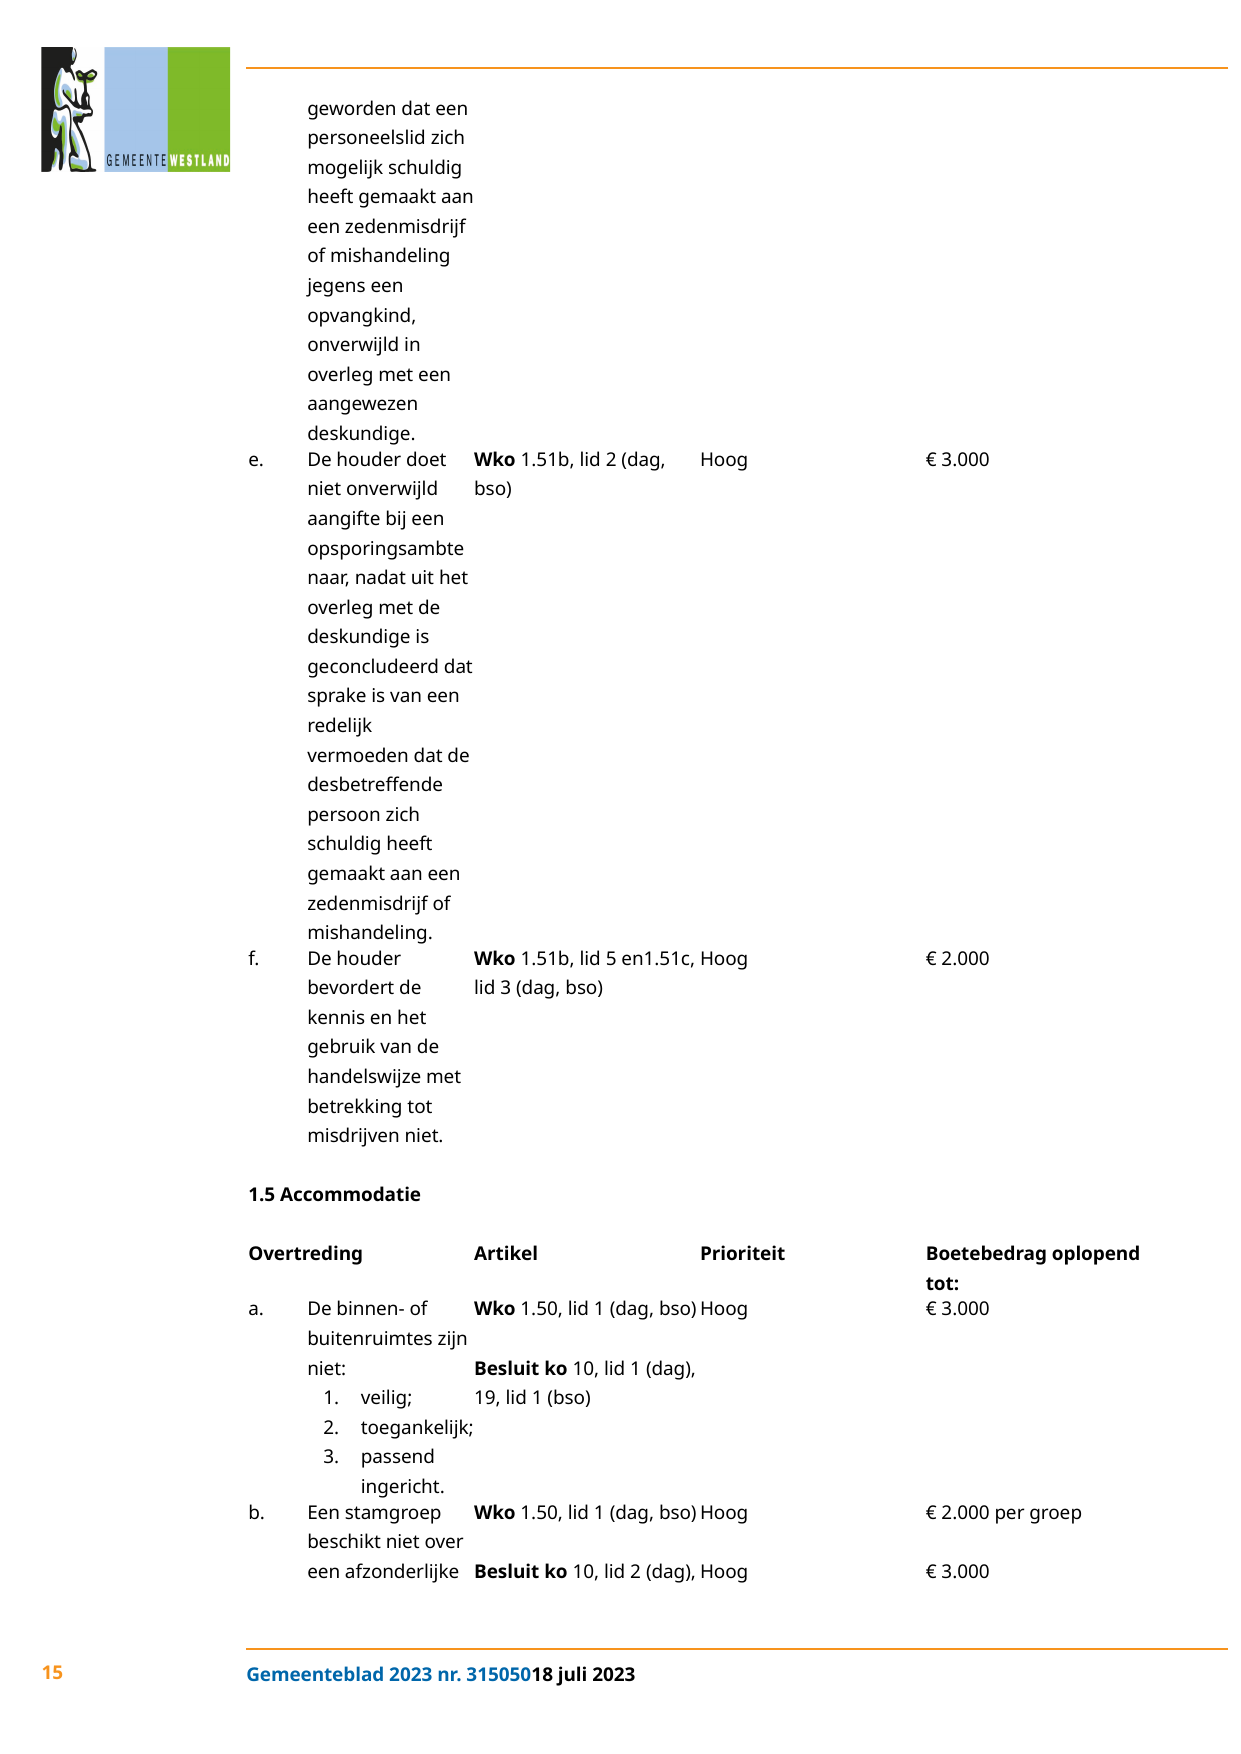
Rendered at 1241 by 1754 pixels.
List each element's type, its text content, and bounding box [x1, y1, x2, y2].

table_cell Hoog [700, 945, 926, 1148]
table_cell Wko 1.51b, lid 5 en1.51c, lid 3 (dag, bso) [474, 945, 700, 1148]
table_cell Hoog [700, 446, 926, 945]
table_header Boetebedrag oplopend tot: [926, 1240, 1152, 1296]
picture [41, 47, 231, 172]
table_cell [926, 95, 1152, 446]
table_cell De houder bevordert de kennis en het gebruik van de handelswijze met betrekking tot misdrijven niet. [248, 945, 474, 1148]
table_cell € 2.000 per groep € 3.000 [926, 1499, 1152, 1584]
table_cell [474, 95, 700, 446]
table_cell Hoog [700, 1296, 926, 1499]
table_cell De houder doet niet onverwijld aangifte bij een opsporingsambtenaar, nadat uit het overleg met de deskundige is geconcludeerd dat sprake is van een redelijk vermoeden dat de desbetreffende persoon zich schuldig heeft gemaakt aan een zedenmisdrijf of mishandeling. [248, 446, 474, 945]
table_cell Wko 1.51b, lid 2 (dag, bso) [474, 446, 700, 945]
table_cell De binnen- of buitenruimtes zijn niet: veilig; toegankelijk; passend ingericht. [248, 1296, 474, 1499]
table_cell [700, 95, 926, 446]
table_cell € 3.000 [926, 1296, 1152, 1499]
table_cell Hoog Hoog [700, 1499, 926, 1584]
table_header Prioriteit [700, 1240, 926, 1296]
text 1.5 Accommodatie [248, 1181, 1152, 1207]
table_cell Wko 1.50, lid 1 (dag, bso) Besluit ko 10, lid 2 (dag), [474, 1499, 700, 1584]
table_cell Een stamgroep beschikt niet over een afzonderlijke [248, 1499, 474, 1584]
table_cell geworden dat een personeelslid zich mogelijk schuldig heeft gemaakt aan een zedenmisdrijf of mishandeling jegens een opvangkind, onverwijld in overleg met een aangewezen deskundige. [248, 95, 474, 446]
table_cell € 2.000 [926, 945, 1152, 1148]
table_header Overtreding [248, 1240, 474, 1296]
table_header Artikel [474, 1240, 700, 1296]
table_cell Wko 1.50, lid 1 (dag, bso) Besluit ko 10, lid 1 (dag), 19, lid 1 (bso) [474, 1296, 700, 1499]
table_cell € 3.000 [926, 446, 1152, 945]
